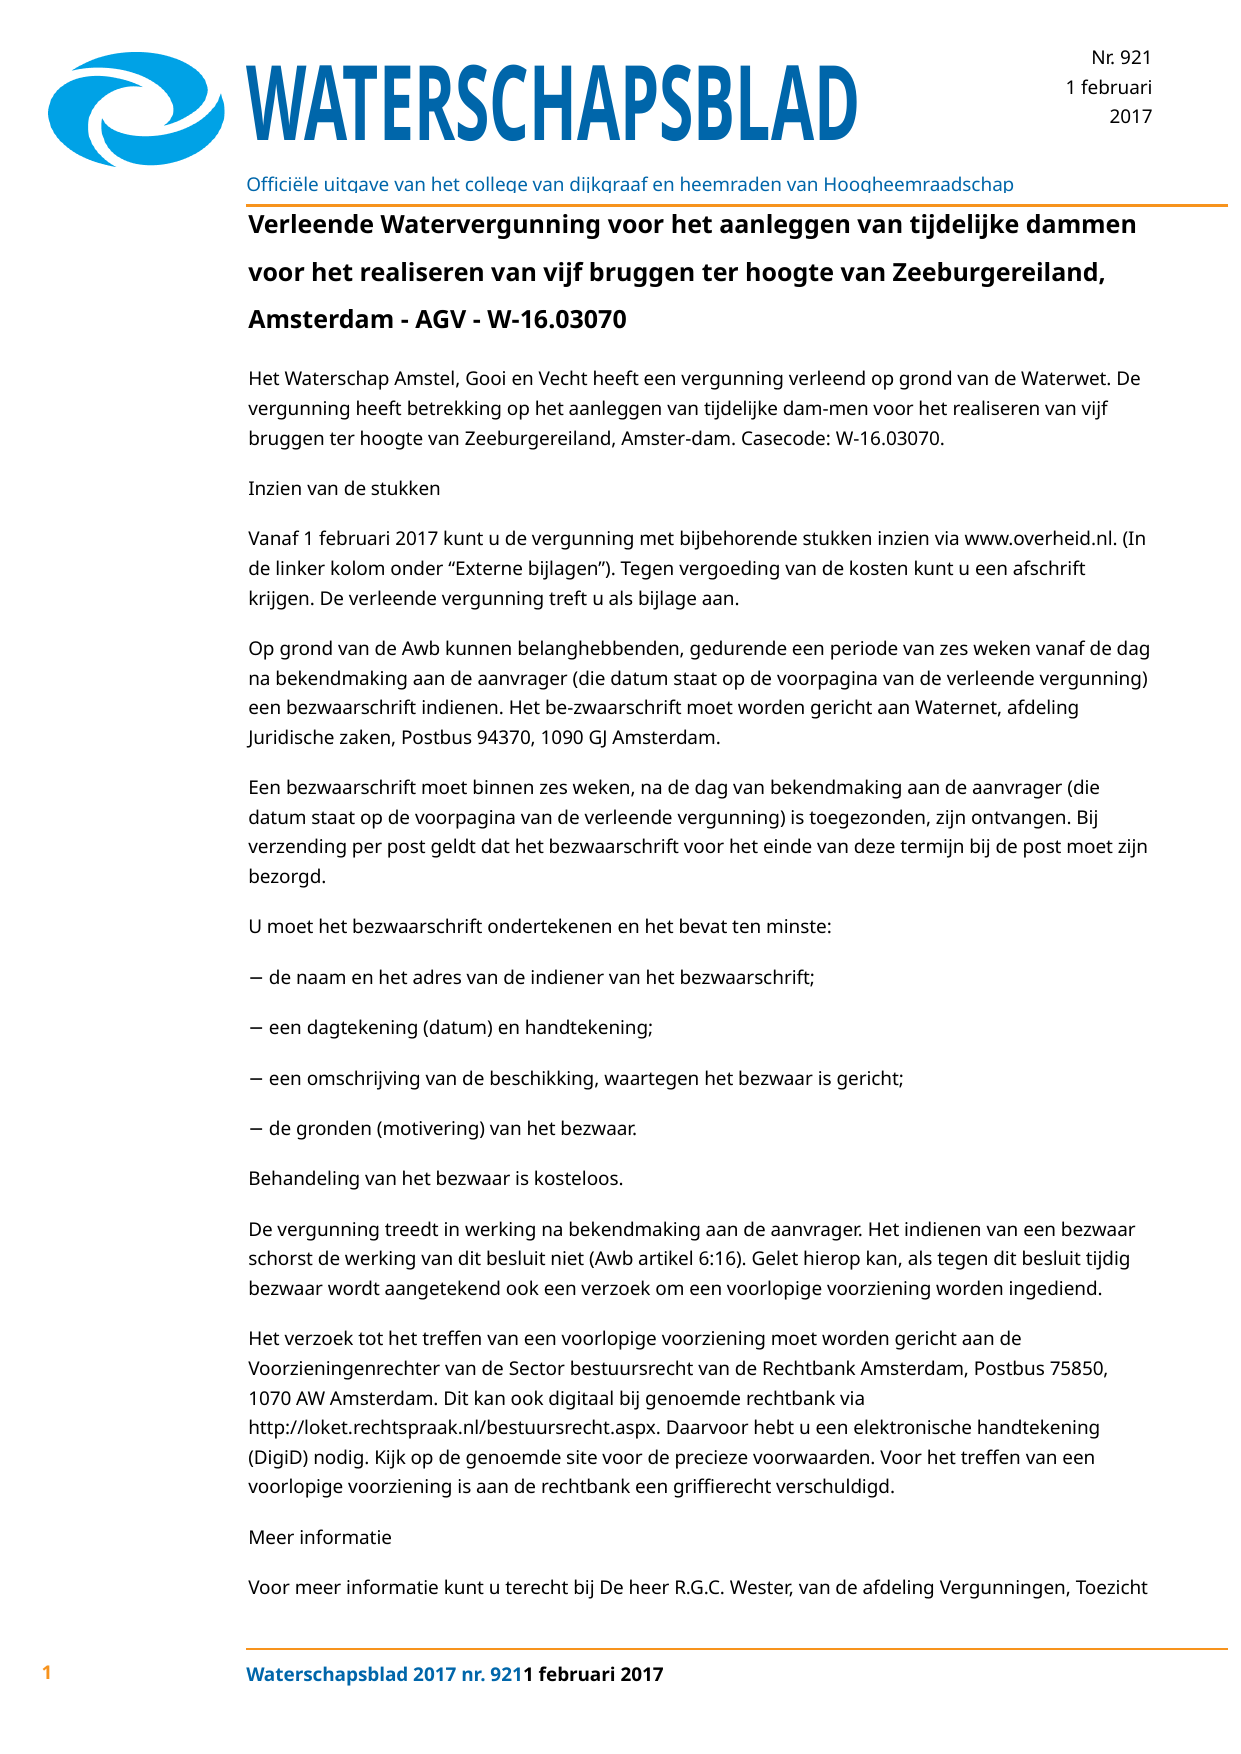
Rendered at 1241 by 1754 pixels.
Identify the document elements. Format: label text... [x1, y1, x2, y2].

text U moet het bezwaarschrift ondertekenen en het bevat ten minste: [248, 913, 1152, 939]
text Behandeling van het bezwaar is kosteloos. [248, 1166, 1152, 1191]
text De vergunning treedt in werking na bekendmaking aan de aanvrager. Het indienen van een bezwaar schorst de werking van dit besluit niet (Awb artikel 6:16). Gelet hierop kan, als tegen dit besluit tijdig bezwaar wordt aangetekend ook een verzoek om een voorlopige voorziening worden ingediend. [248, 1216, 1152, 1301]
picture [41, 47, 231, 172]
text Verleende Watervergunning voor het aanleggen van tijdelijke dammen voor het realiseren van vijf bruggen ter hoogte van Zeeburgereiland, Amsterdam - AGV - W-16.03070 [248, 207, 1152, 336]
text Meer informatie [248, 1524, 1152, 1549]
text − de naam en het adres van de indiener van het bezwaarschrift; [248, 964, 1152, 989]
text − een dagtekening (datum) en handtekening; [248, 1014, 1152, 1040]
text Het Waterschap Amstel, Gooi en Vecht heeft een vergunning verleend op grond van de Waterwet. De vergunning heeft betrekking op het aanleggen van tijdelijke dam-men voor het realiseren van vijf bruggen ter hoogte van Zeeburgereiland, Amster-dam. Casecode: W-16.03070. [248, 366, 1152, 450]
text Op grond van de Awb kunnen belanghebbenden, gedurende een periode van zes weken vanaf de dag na bekendmaking aan de aanvrager (die datum staat op de voorpagina van de verleende vergunning) een bezwaarschrift indienen. Het be-zwaarschrift moet worden gericht aan Waternet, afdeling Juridische zaken, Postbus 94370, 1090 GJ Amsterdam. [248, 635, 1152, 749]
text Het verzoek tot het treffen van een voorlopige voorziening moet worden gericht aan de Voorzieningenrechter van de Sector bestuursrecht van de Rechtbank Amsterdam, Postbus 75850, 1070 AW Amsterdam. Dit kan ook digitaal bij genoemde rechtbank via http://loket.rechtspraak.nl/bestuursrecht.aspx. Daarvoor hebt u een elektronische handtekening (DigiD) nodig. Kijk op de genoemde site voor de precieze voorwaarden. Voor het treffen van een voorlopige voorziening is aan de rechtbank een griffierecht verschuldigd. [248, 1326, 1152, 1499]
text Inzien van de stukken [248, 475, 1152, 501]
text Een bezwaarschrift moet binnen zes weken, na de dag van bekendmaking aan de aanvrager (die datum staat op de voorpagina van de verleende vergunning) is toegezonden, zijn ontvangen. Bij verzending per post geldt dat het bezwaarschrift voor het einde van deze termijn bij de post moet zijn bezorgd. [248, 774, 1152, 889]
text − een omschrijving van de beschikking, waartegen het bezwaar is gericht; [248, 1065, 1152, 1090]
text Voor meer informatie kunt u terecht bij De heer R.G.C. Wester, van de afdeling Vergunningen, Toezicht [248, 1574, 1152, 1600]
text Vanaf 1 februari 2017 kunt u de vergunning met bijbehorende stukken inzien via www.overheid.nl. (In de linker kolom onder “Externe bijlagen”). Tegen vergoeding van de kosten kunt u een afschrift krijgen. De verleende vergunning treft u als bijlage aan. [248, 526, 1152, 610]
text − de gronden (motivering) van het bezwaar. [248, 1115, 1152, 1141]
